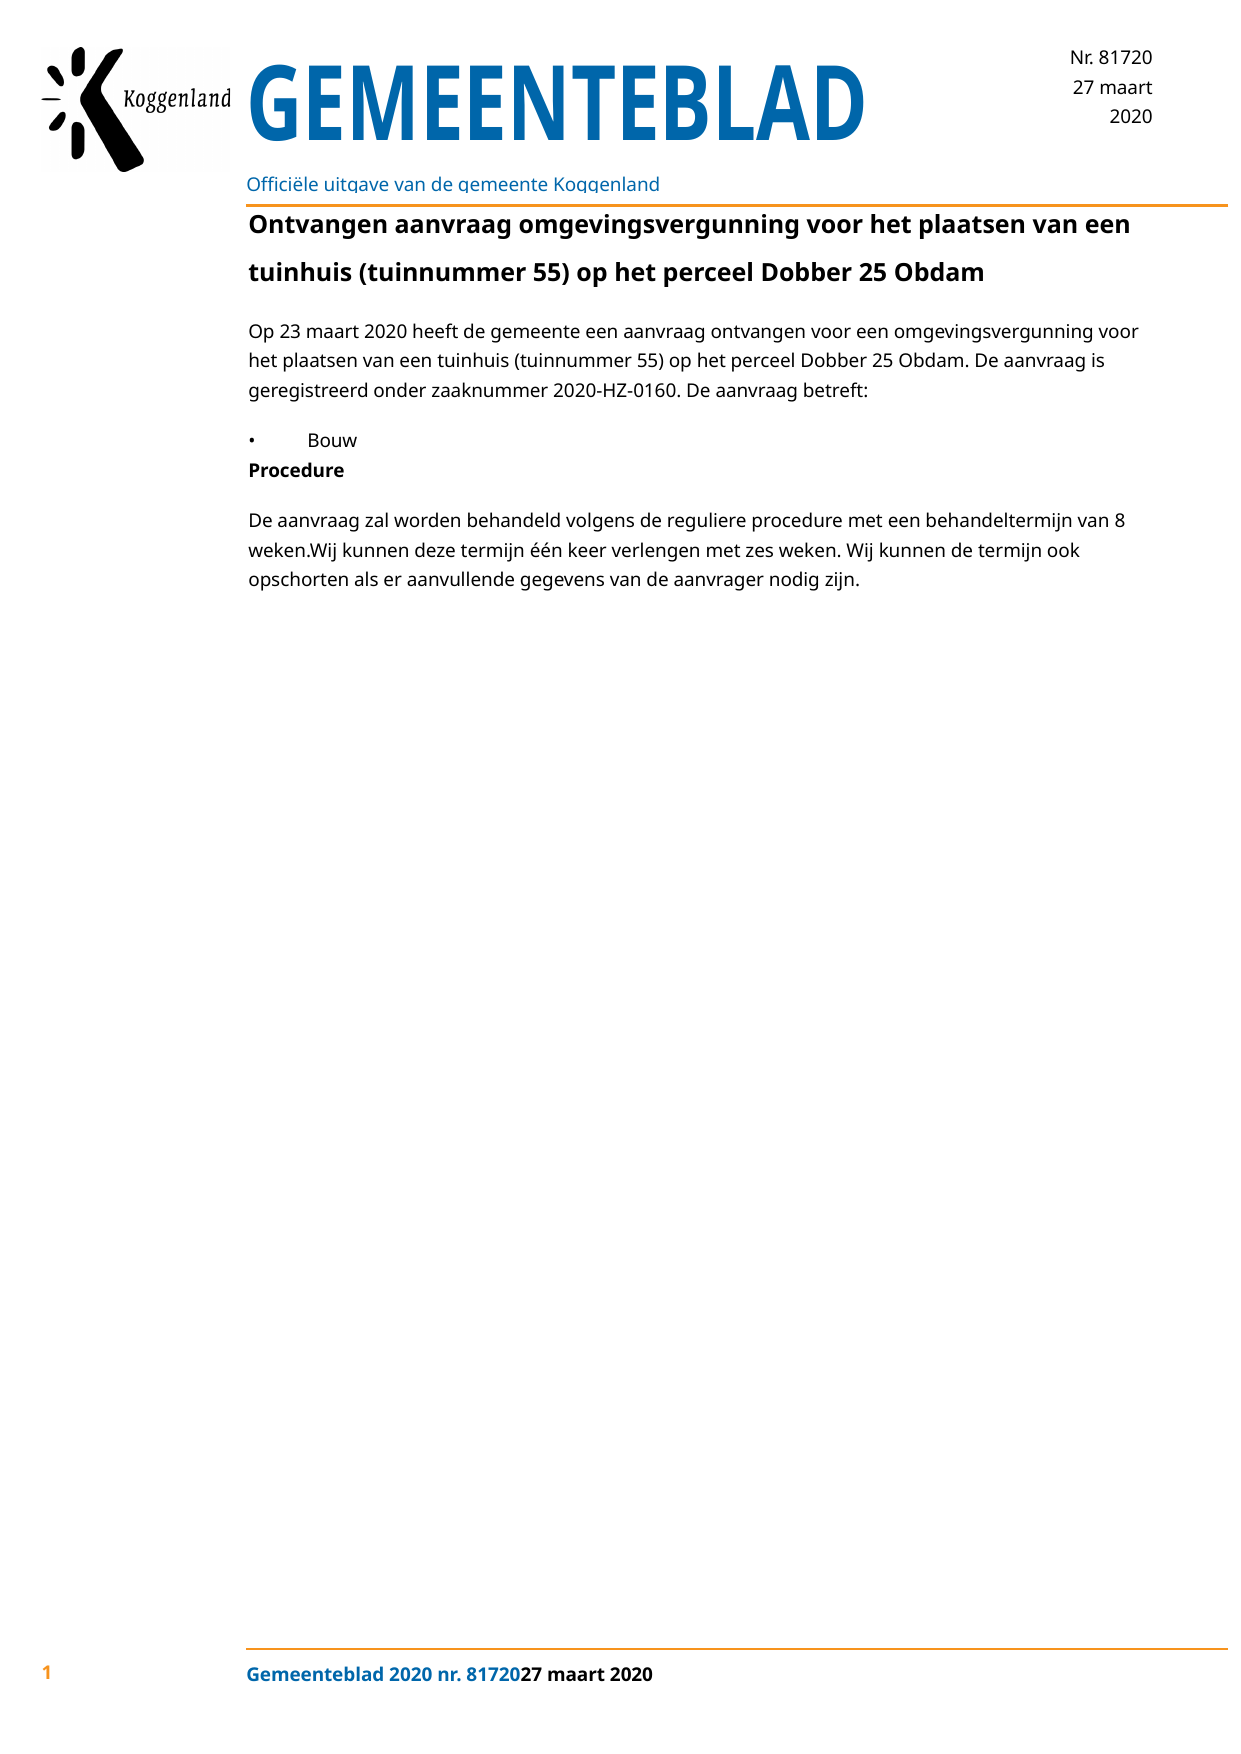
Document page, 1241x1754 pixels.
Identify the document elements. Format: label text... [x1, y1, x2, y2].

text Ontvangen aanvraag omgevingsvergunning voor het plaatsen van een tuinhuis (tuinnummer 55) op het perceel Dobber 25 Obdam [248, 207, 1152, 288]
list Bouw [248, 427, 1152, 453]
text Procedure [248, 457, 1152, 483]
picture [41, 47, 231, 172]
text Op 23 maart 2020 heeft de gemeente een aanvraag ontvangen voor een omgevingsvergunning voor het plaatsen van een tuinhuis (tuinnummer 55) op het perceel Dobber 25 Obdam. De aanvraag is geregistreerd onder zaaknummer 2020-HZ-0160. De aanvraag betreft: [248, 318, 1152, 403]
text De aanvraag zal worden behandeld volgens de reguliere procedure met een behandeltermijn van 8 weken.Wij kunnen deze termijn één keer verlengen met zes weken. Wij kunnen de termijn ook opschorten als er aanvullende gegevens van de aanvrager nodig zijn. [248, 507, 1152, 592]
